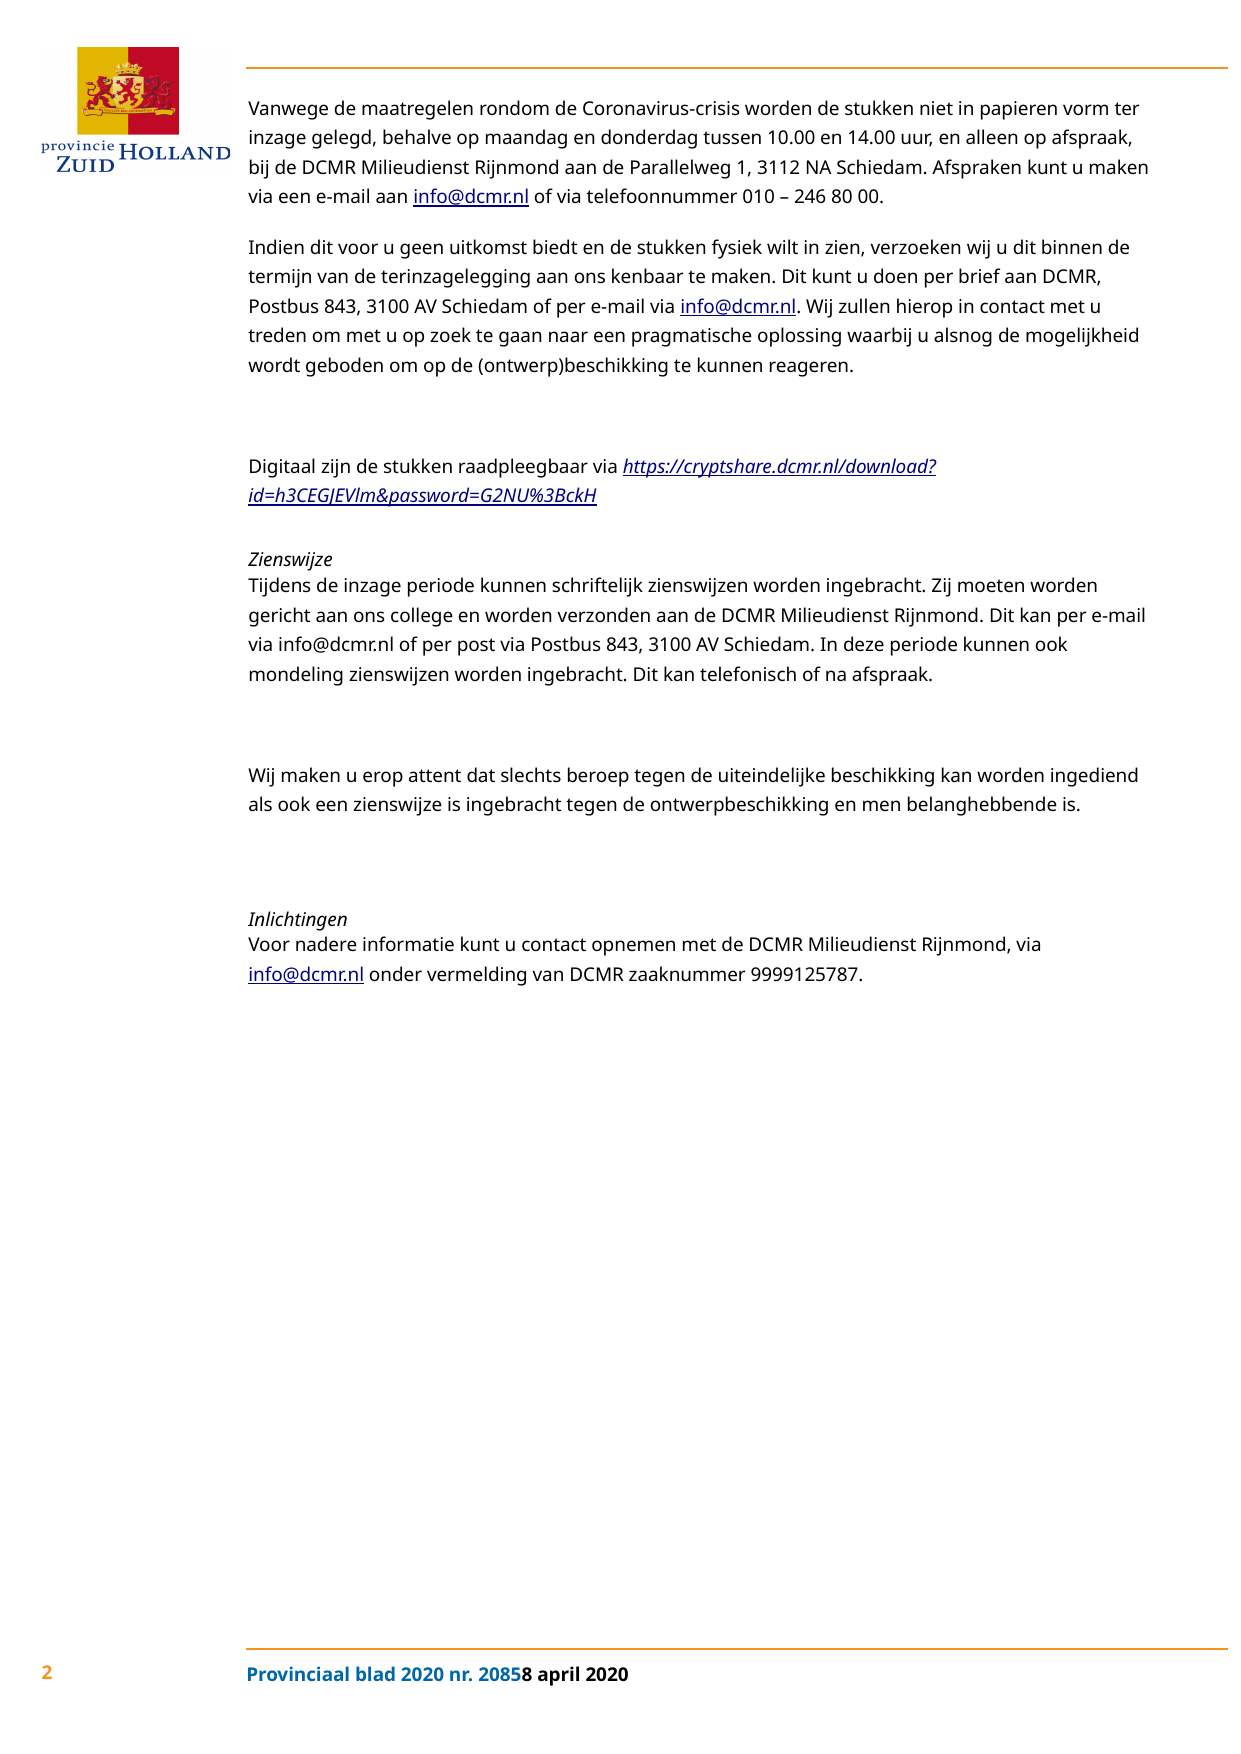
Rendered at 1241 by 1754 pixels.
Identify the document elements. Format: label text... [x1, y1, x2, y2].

text Zienswijze [248, 547, 1152, 572]
text Digitaal zijn de stukken raadpleegbaar via https://cryptshare.dcmr.nl/download?id=h3CEGJEVlm&password=G2NU%3BckH [248, 453, 1152, 508]
text Wij maken u erop attent dat slechts beroep tegen de uiteindelijke beschikking kan worden ingediend als ook een zienswijze is ingebracht tegen de ontwerpbeschikking en men belanghebbende is. [248, 762, 1152, 817]
text Indien dit voor u geen uitkomst biedt en de stukken fysiek wilt in zien, verzoeken wij u dit binnen de termijn van de terinzagelegging aan ons kenbaar te maken. Dit kunt u doen per brief aan DCMR, Postbus 843, 3100 AV Schiedam of per e-mail via info@dcmr.nl. Wij zullen hierop in contact met u treden om met u op zoek te gaan naar een pragmatische oplossing waarbij u alsnog de mogelijkheid wordt geboden om op de (ontwerp)beschikking te kunnen reageren. [248, 234, 1152, 378]
picture [41, 47, 231, 172]
text Voor nadere informatie kunt u contact opnemen met de DCMR Milieudienst Rijnmond, via info@dcmr.nl onder vermelding van DCMR zaaknummer 9999125787. [248, 932, 1152, 987]
text Inlichtingen [248, 906, 1152, 932]
text Vanwege de maatregelen rondom de Coronavirus-crisis worden de stukken niet in papieren vorm ter inzage gelegd, behalve op maandag en donderdag tussen 10.00 en 14.00 uur, en alleen op afspraak, bij de DCMR Milieudienst Rijnmond aan de Parallelweg 1, 3112 NA Schiedam. Afspraken kunt u maken via een e-mail aan info@dcmr.nl of via telefoonnummer 010 – 246 80 00. [248, 95, 1152, 209]
text Tijdens de inzage periode kunnen schriftelijk zienswijzen worden ingebracht. Zij moeten worden gericht aan ons college en worden verzonden aan de DCMR Milieudienst Rijnmond. Dit kan per e-mail via info@dcmr.nl of per post via Postbus 843, 3100 AV Schiedam. In deze periode kunnen ook mondeling zienswijzen worden ingebracht. Dit kan telefonisch of na afspraak. [248, 572, 1152, 687]
